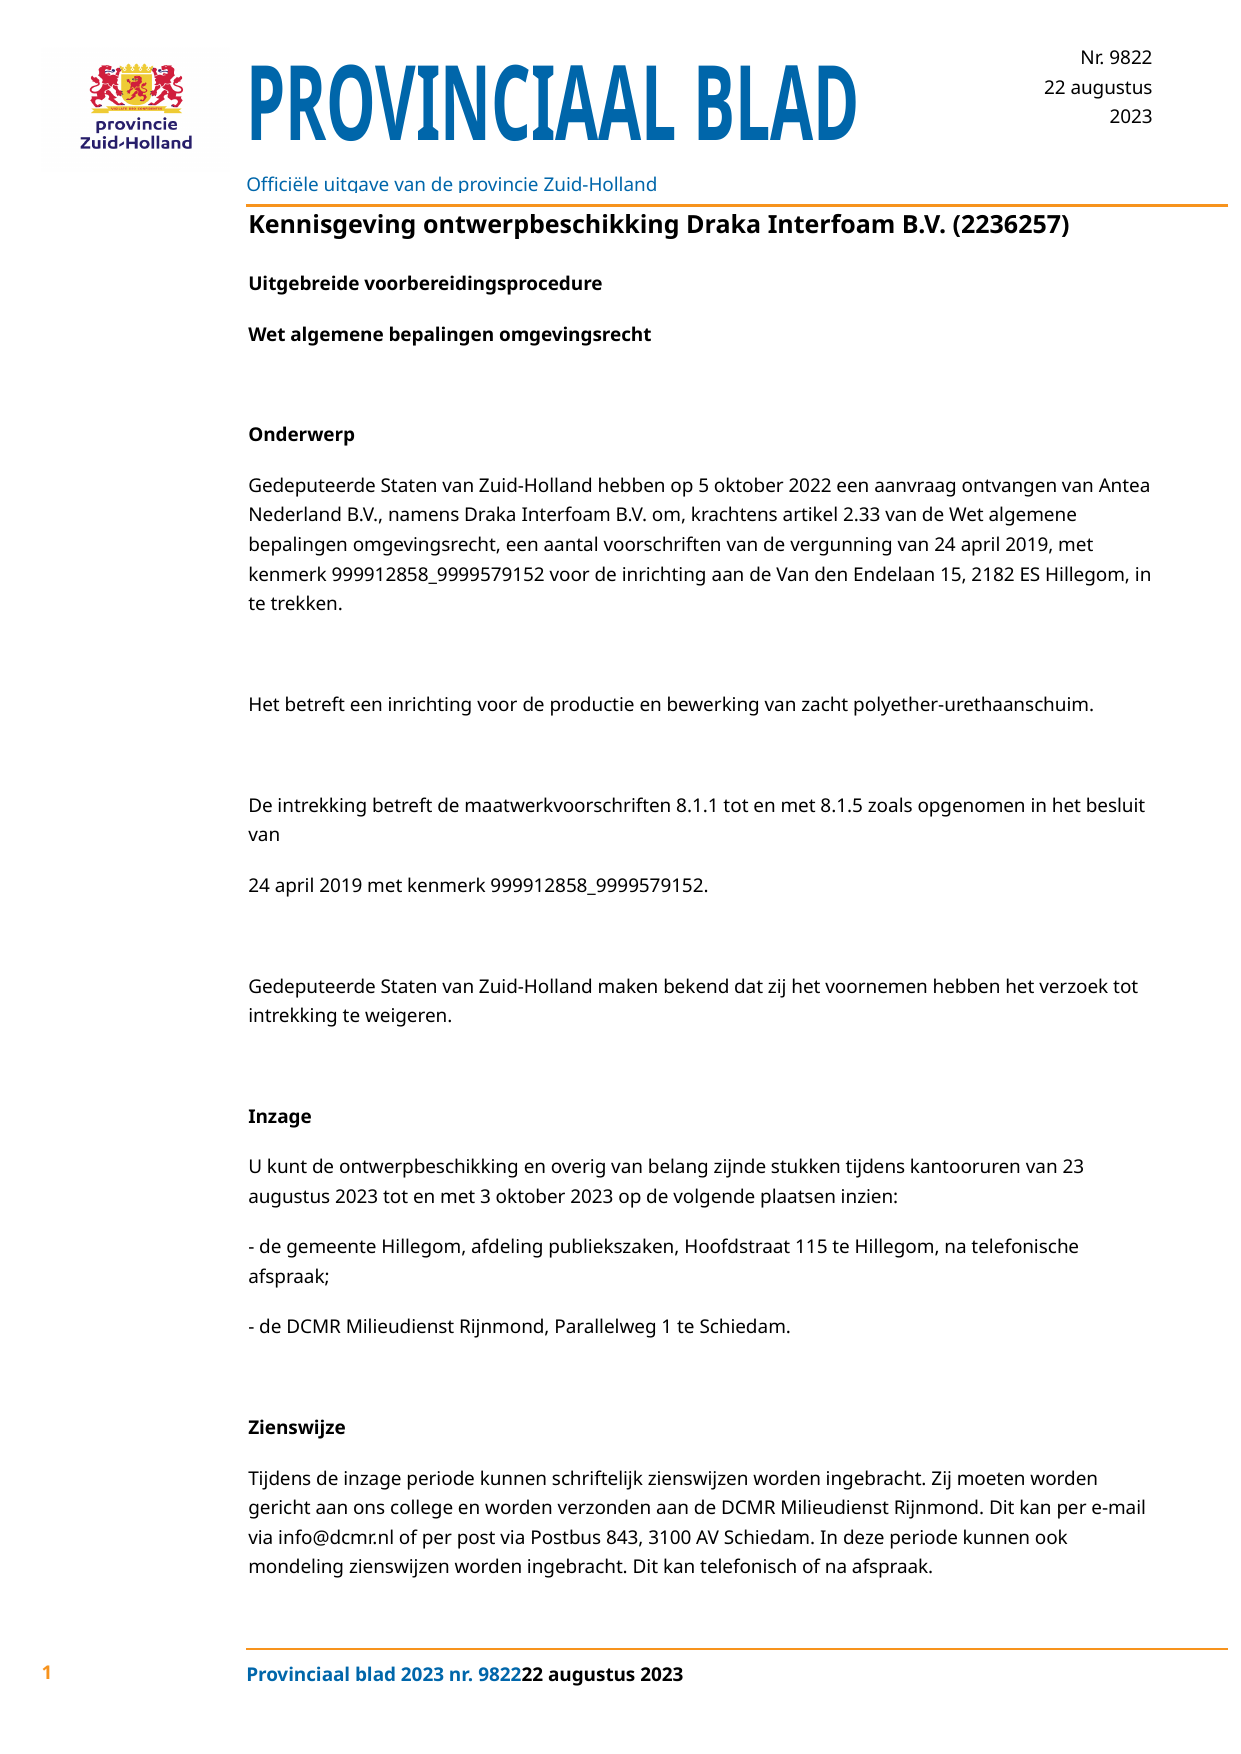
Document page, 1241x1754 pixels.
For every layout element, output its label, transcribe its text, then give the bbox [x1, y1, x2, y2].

text Uitgebreide voorbereidingsprocedure [248, 270, 1152, 296]
text Kennisgeving ontwerpbeschikking Draka Interfoam B.V. (2236257) [248, 207, 1152, 241]
text Het betreft een inrichting voor de productie en bewerking van zacht polyether-urethaanschuim. [248, 691, 1152, 717]
text Onderwerp [248, 422, 1152, 447]
text - de DCMR Milieudienst Rijnmond, Parallelweg 1 te Schiedam. [248, 1314, 1152, 1339]
text 24 april 2019 met kenmerk 999912858_9999579152. [248, 872, 1152, 898]
picture [41, 47, 231, 172]
text Gedeputeerde Staten van Zuid-Holland maken bekend dat zij het voornemen hebben het verzoek tot intrekking te weigeren. [248, 973, 1152, 1028]
text U kunt de ontwerpbeschikking en overig van belang zijnde stukken tijdens kantooruren van 23 augustus 2023 tot en met 3 oktober 2023 op de volgende plaatsen inzien: [248, 1154, 1152, 1209]
text Zienswijze [248, 1414, 1152, 1440]
text Inzage [248, 1103, 1152, 1129]
text Wet algemene bepalingen omgevingsrecht [248, 321, 1152, 346]
text Tijdens de inzage periode kunnen schriftelijk zienswijzen worden ingebracht. Zij moeten worden gericht aan ons college en worden verzonden aan de DCMR Milieudienst Rijnmond. Dit kan per e-mail via info@dcmr.nl of per post via Postbus 843, 3100 AV Schiedam. In deze periode kunnen ook mondeling zienswijzen worden ingebracht. Dit kan telefonisch of na afspraak. [248, 1465, 1152, 1579]
text - de gemeente Hillegom, afdeling publiekszaken, Hoofdstraat 115 te Hillegom, na telefonische afspraak; [248, 1234, 1152, 1289]
text De intrekking betreft de maatwerkvoorschriften 8.1.1 tot en met 8.1.5 zoals opgenomen in het besluit van [248, 792, 1152, 847]
text Gedeputeerde Staten van Zuid-Holland hebben op 5 oktober 2022 een aanvraag ontvangen van Antea Nederland B.V., namens Draka Interfoam B.V. om, krachtens artikel 2.33 van de Wet algemene bepalingen omgevingsrecht, een aantal voorschriften van de vergunning van 24 april 2019, met kenmerk 999912858_9999579152 voor de inrichting aan de Van den Endelaan 15, 2182 ES Hillegom, in te trekken. [248, 472, 1152, 616]
